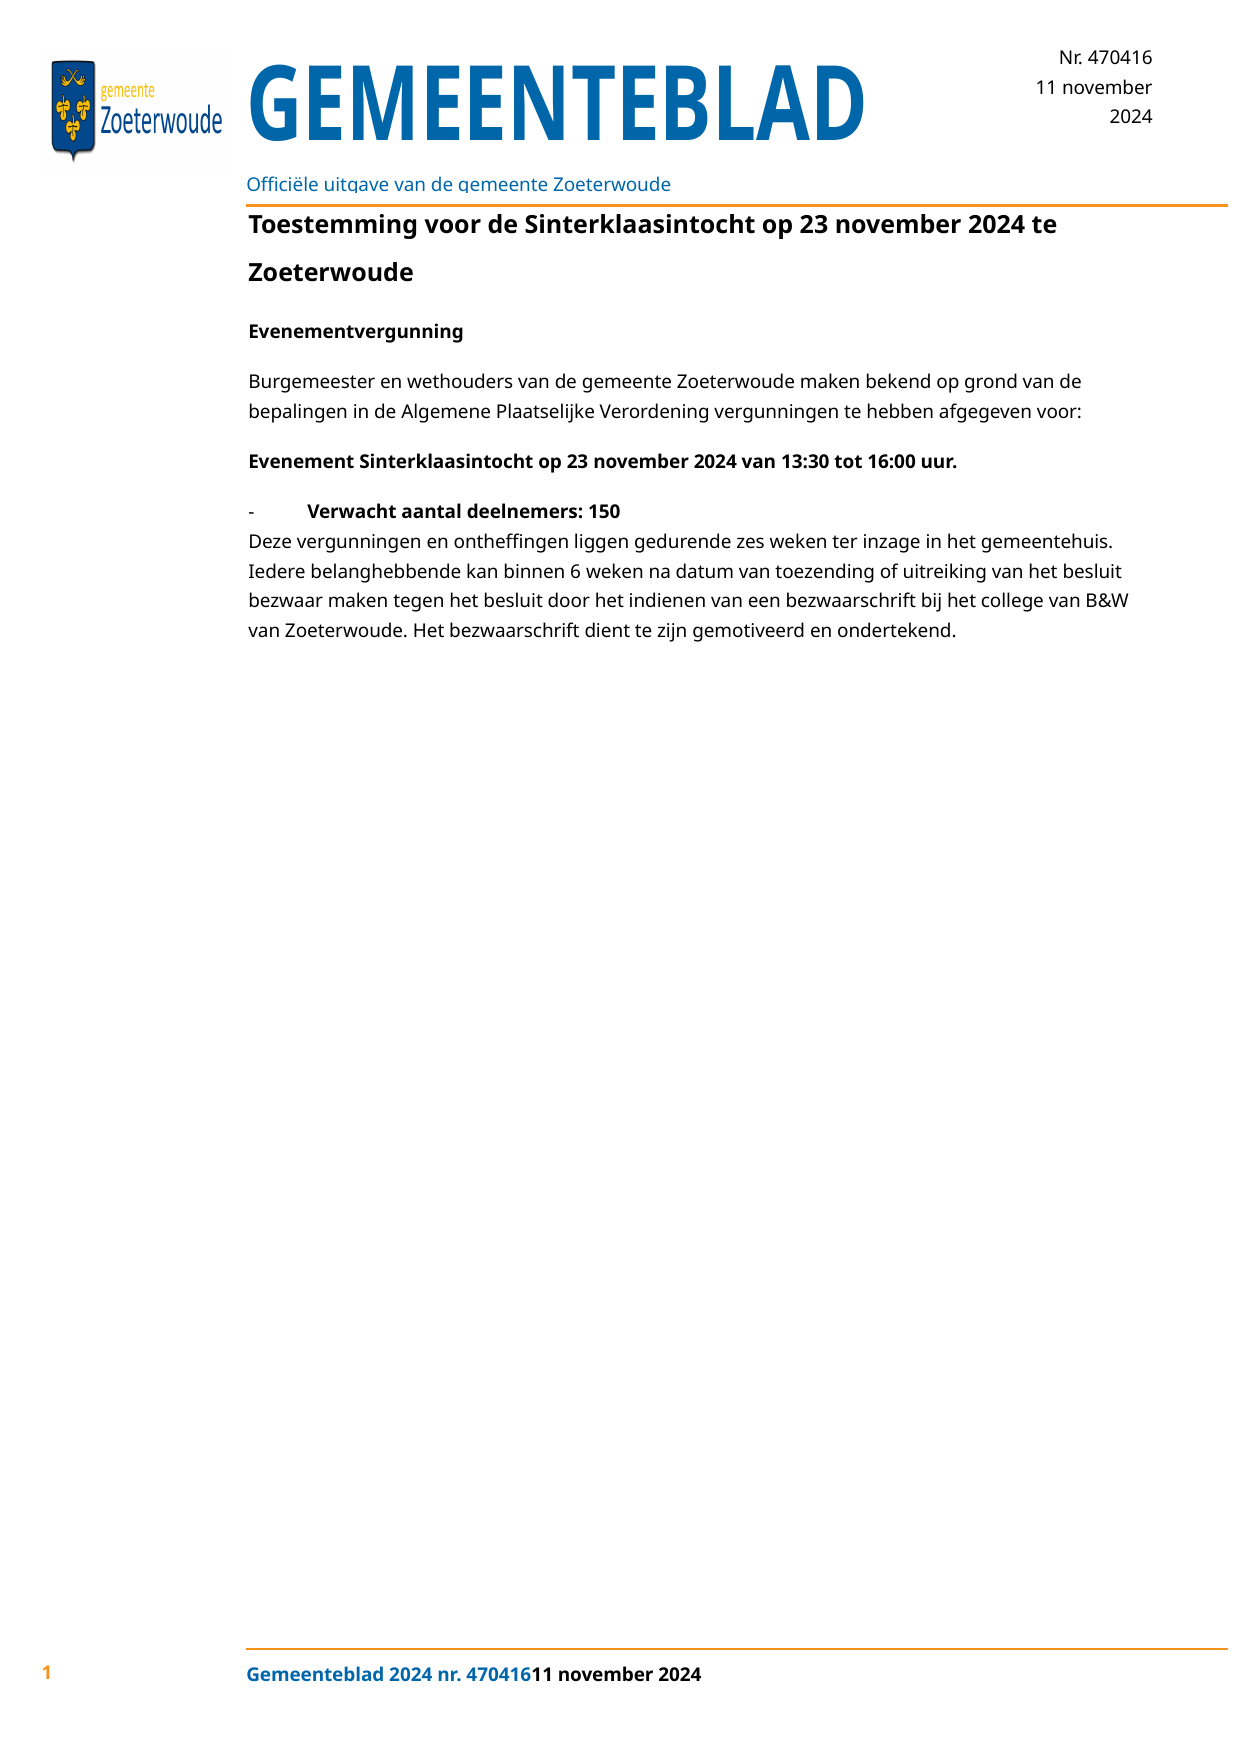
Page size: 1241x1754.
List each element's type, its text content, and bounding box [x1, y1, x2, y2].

picture [41, 47, 231, 172]
text Burgemeester en wethouders van de gemeente Zoeterwoude maken bekend op grond van de bepalingen in de Algemene Plaatselijke Verordening vergunningen te hebben afgegeven voor: [248, 368, 1152, 424]
text Evenement Sinterklaasintocht op 23 november 2024 van 13:30 tot 16:00 uur. [248, 448, 1152, 474]
text Deze vergunningen en ontheffingen liggen gedurende zes weken ter inzage in het gemeentehuis. Iedere belanghebbende kan binnen 6 weken na datum van toezending of uitreiking van het besluit bezwaar maken tegen het besluit door het indienen van een bezwaarschrift bij het college van B&W van Zoeterwoude. Het bezwaarschrift dient te zijn gemotiveerd en ondertekend. [248, 528, 1152, 643]
text Evenementvergunning [248, 318, 1152, 344]
list Verwacht aantal deelnemers: 150 [248, 499, 1152, 524]
text Toestemming voor de Sinterklaasintocht op 23 november 2024 te Zoeterwoude [248, 207, 1152, 288]
